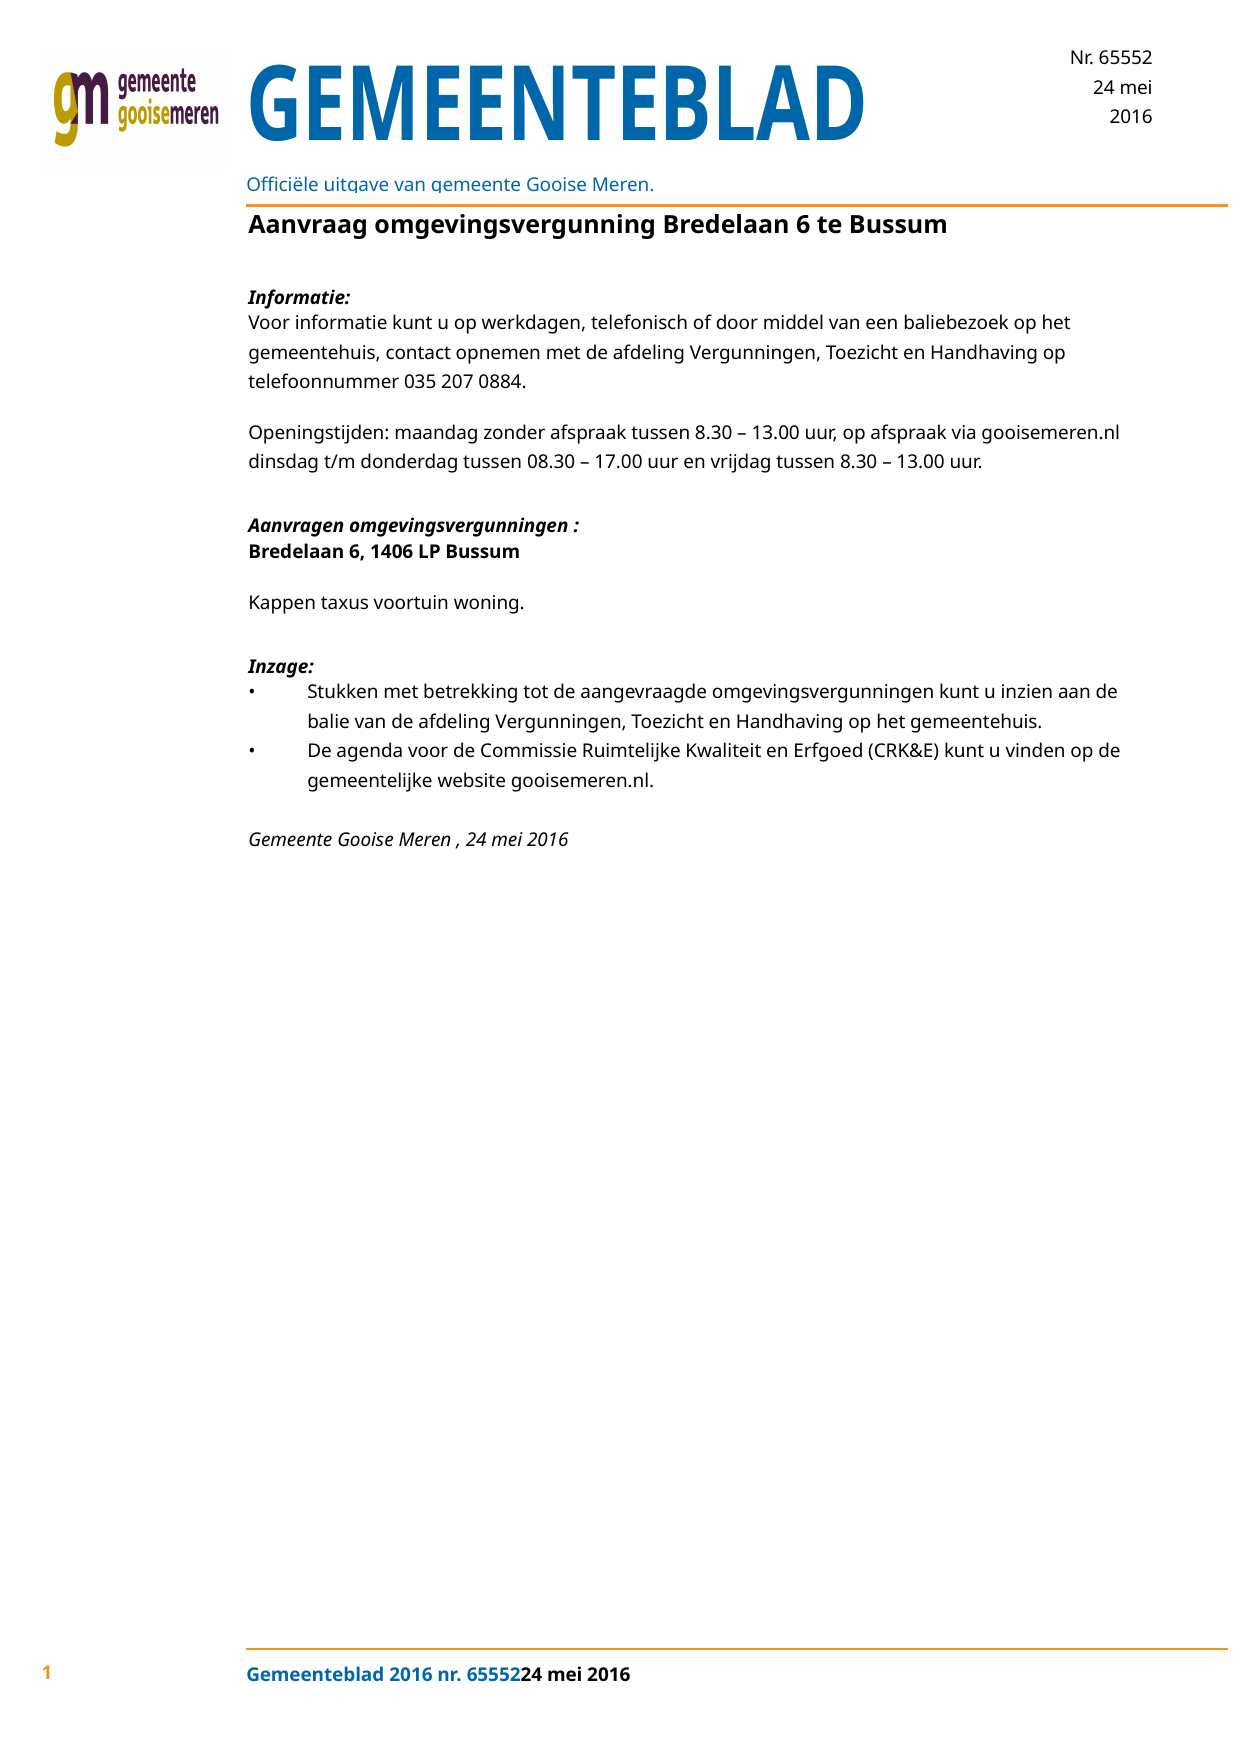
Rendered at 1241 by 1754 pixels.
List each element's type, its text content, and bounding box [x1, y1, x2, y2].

text Informatie: [248, 284, 1152, 309]
text Aanvraag omgevingsvergunning Bredelaan 6 te Bussum [248, 207, 1152, 241]
picture [41, 47, 231, 172]
text Bredelaan 6, 1406 LP Bussum [248, 538, 1152, 564]
text Gemeente Gooise Meren , 24 mei 2016 [248, 826, 1152, 852]
text Voor informatie kunt u op werkdagen, telefonisch of door middel van een baliebezoek op het gemeentehuis, contact opnemen met de afdeling Vergunningen, Toezicht en Handhaving op telefoonnummer 035 207 0884. [248, 309, 1152, 394]
list De agenda voor de Commissie Ruimtelijke Kwaliteit en Erfgoed (CRK&E) kunt u vinden op de gemeentelijke website gooisemeren.nl. [248, 738, 1152, 793]
text Kappen taxus voortuin woning. [248, 589, 1152, 614]
list Stukken met betrekking tot de aangevraagde omgevingsvergunningen kunt u inzien aan de balie van de afdeling Vergunningen, Toezicht en Handhaving op het gemeentehuis. [248, 678, 1152, 734]
text Inzage: [248, 653, 1152, 678]
text Openingstijden: maandag zonder afspraak tussen 8.30 – 13.00 uur, op afspraak via gooisemeren.nl dinsdag t/m donderdag tussen 08.30 – 17.00 uur en vrijdag tussen 8.30 – 13.00 uur. [248, 419, 1152, 474]
text Aanvragen omgevingsvergunningen : [248, 513, 1152, 538]
